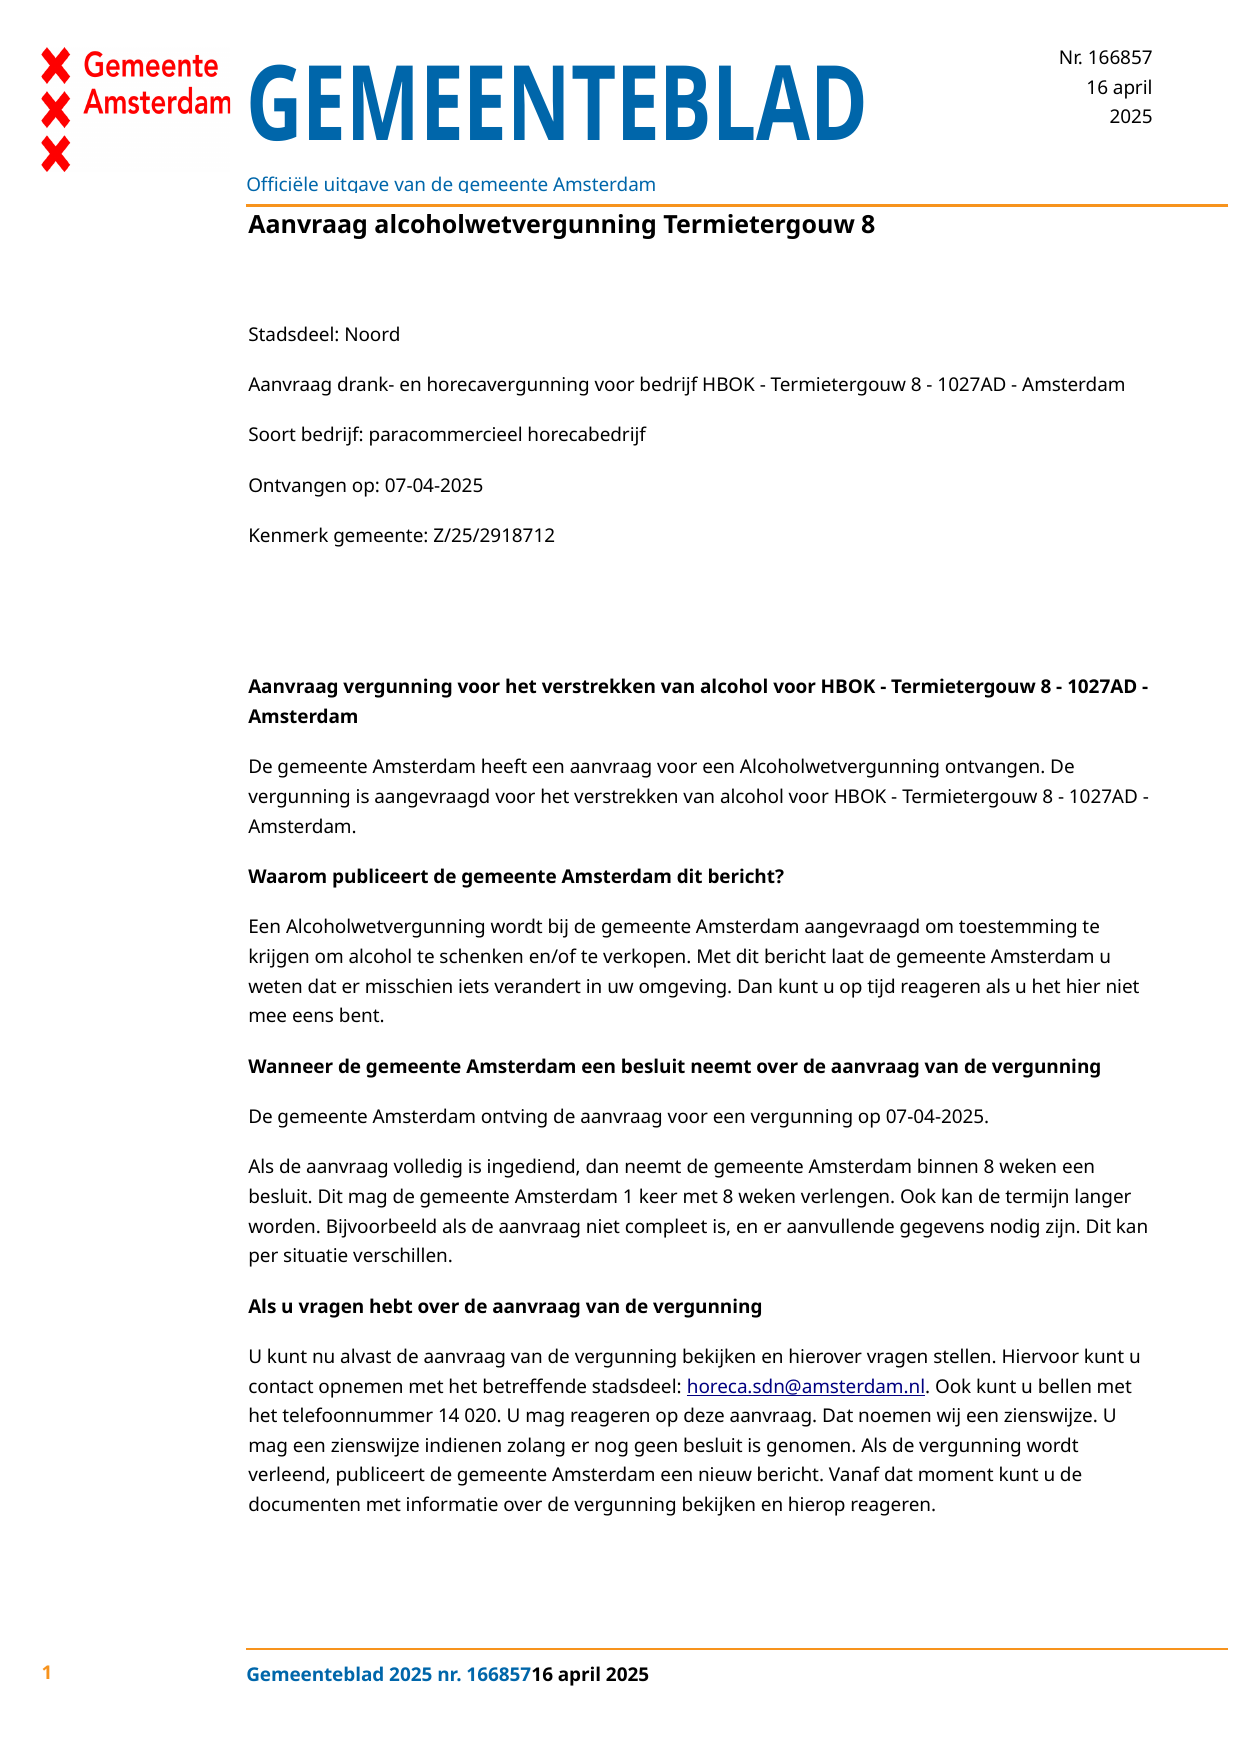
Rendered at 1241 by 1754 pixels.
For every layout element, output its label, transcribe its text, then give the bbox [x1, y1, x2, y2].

text Een Alcoholwetvergunning wordt bij de gemeente Amsterdam aangevraagd om toestemming te krijgen om alcohol te schenken en/of te verkopen. Met dit bericht laat de gemeente Amsterdam u weten dat er misschien iets verandert in uw omgeving. Dan kunt u op tijd reageren als u het hier niet mee eens bent. [248, 914, 1152, 1028]
text U kunt nu alvast de aanvraag van de vergunning bekijken en hierover vragen stellen. Hiervoor kunt u contact opnemen met het betreffende stadsdeel: horeca.sdn@amsterdam.nl. Ook kunt u bellen met het telefoonnummer 14 020. U mag reageren op deze aanvraag. Dat noemen wij een zienswijze. U mag een zienswijze indienen zolang er nog geen besluit is genomen. Als de vergunning wordt verleend, publiceert de gemeente Amsterdam een nieuw bericht. Vanaf dat moment kunt u de documenten met informatie over de vergunning bekijken en hierop reageren. [248, 1343, 1152, 1517]
picture [41, 47, 231, 172]
text Stadsdeel: Noord [248, 321, 1152, 346]
text Aanvraag vergunning voor het verstrekken van alcohol voor HBOK - Termietergouw 8 - 1027AD - Amsterdam [248, 674, 1152, 729]
text Kenmerk gemeente: Z/25/2918712 [248, 522, 1152, 548]
text Wanneer de gemeente Amsterdam een besluit neemt over de aanvraag van de vergunning [248, 1053, 1152, 1078]
text Soort bedrijf: paracommercieel horecabedrijf [248, 422, 1152, 447]
text Aanvraag drank- en horecavergunning voor bedrijf HBOK - Termietergouw 8 - 1027AD - Amsterdam [248, 371, 1152, 397]
text Aanvraag alcoholwetvergunning Termietergouw 8 [248, 207, 1152, 241]
text De gemeente Amsterdam ontving de aanvraag voor een vergunning op 07-04-2025. [248, 1103, 1152, 1129]
text Waarom publiceert de gemeente Amsterdam dit bericht? [248, 863, 1152, 889]
text Als de aanvraag volledig is ingediend, dan neemt de gemeente Amsterdam binnen 8 weken een besluit. Dit mag de gemeente Amsterdam 1 keer met 8 weken verlengen. Ook kan de termijn langer worden. Bijvoorbeeld als de aanvraag niet compleet is, en er aanvullende gegevens nodig zijn. Dit kan per situatie verschillen. [248, 1154, 1152, 1268]
text De gemeente Amsterdam heeft een aanvraag voor een Alcoholwetvergunning ontvangen. De vergunning is aangevraagd voor het verstrekken van alcohol voor HBOK - Termietergouw 8 - 1027AD - Amsterdam. [248, 754, 1152, 838]
text Ontvangen op: 07-04-2025 [248, 472, 1152, 498]
text Als u vragen hebt over de aanvraag van de vergunning [248, 1293, 1152, 1318]
